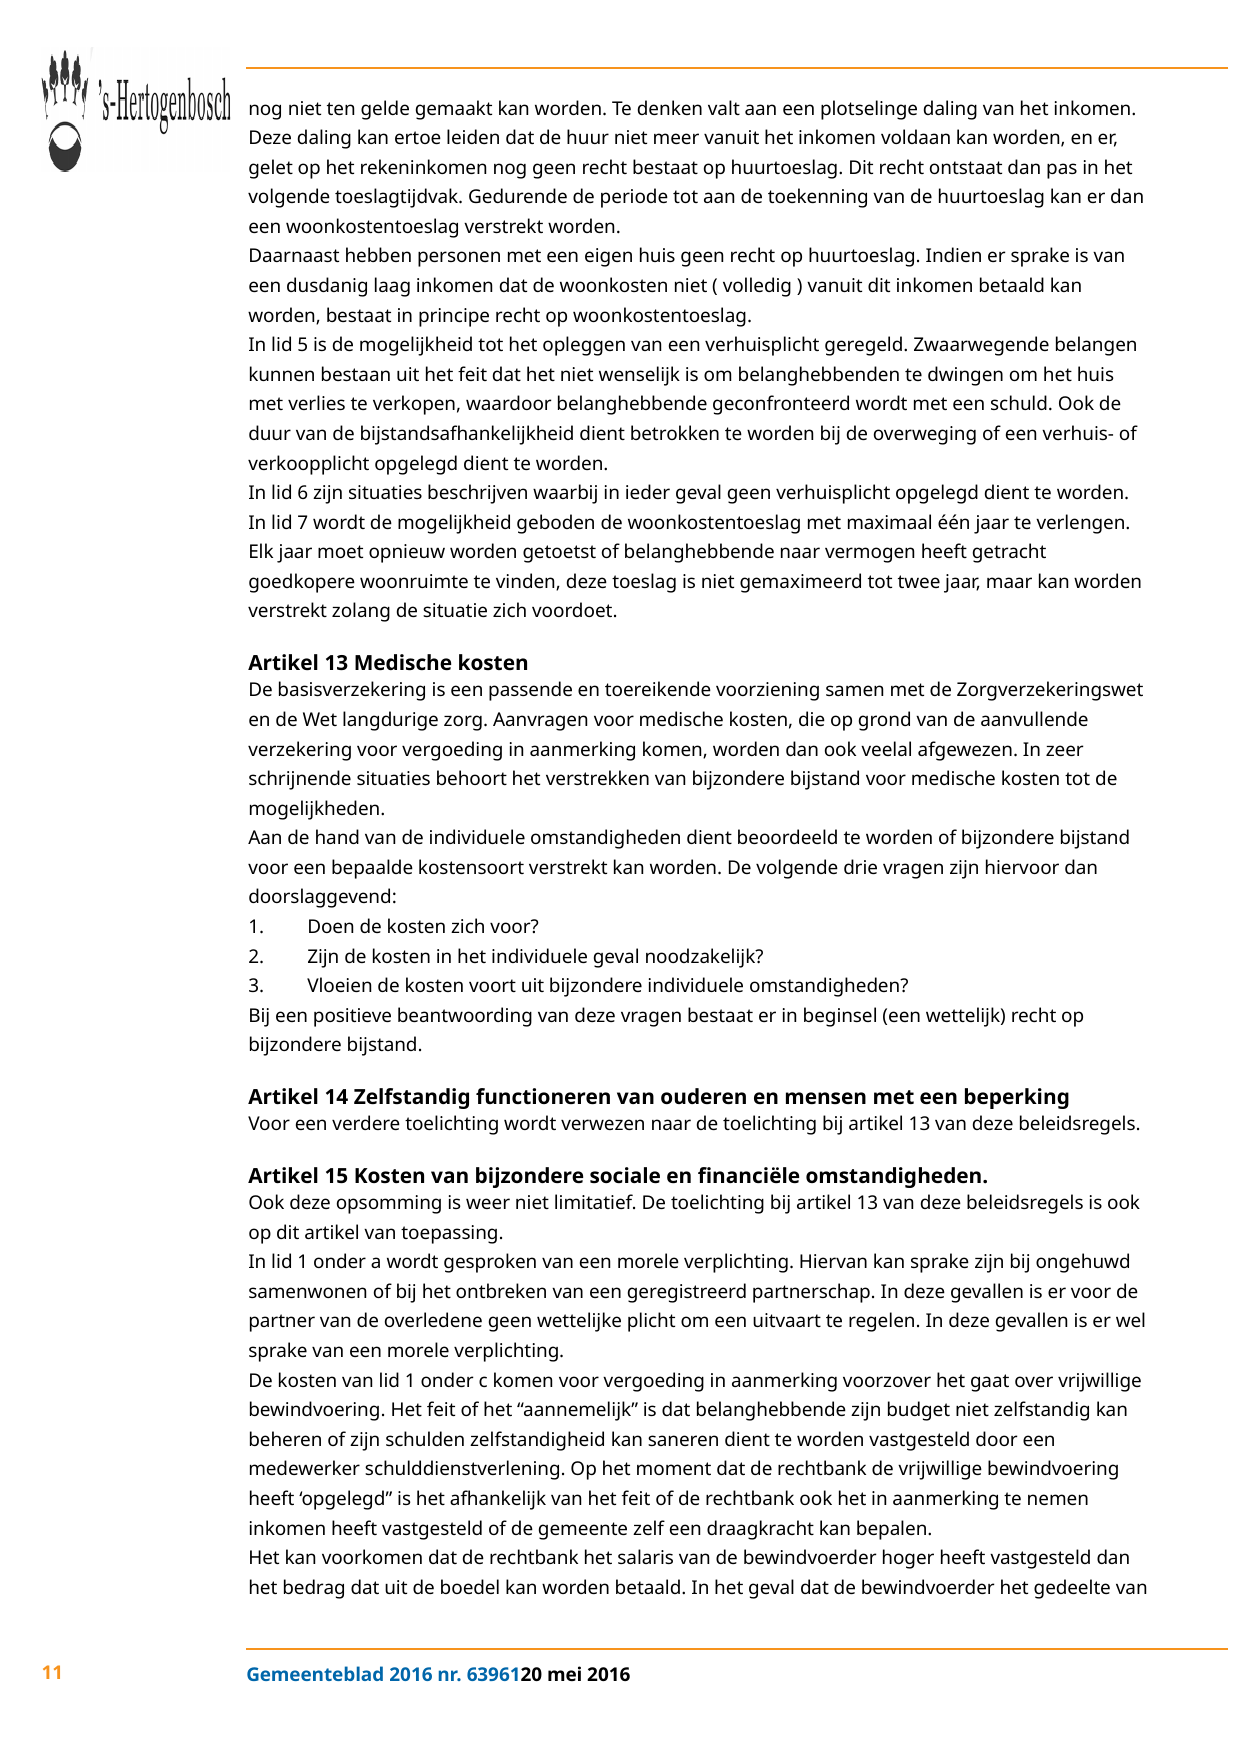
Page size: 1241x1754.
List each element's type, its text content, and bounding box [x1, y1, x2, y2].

text In lid 7 wordt de mogelijkheid geboden de woonkostentoeslag met maximaal één jaar te verlengen. Elk jaar moet opnieuw worden getoetst of belanghebbende naar vermogen heeft getracht goedkopere woonruimte te vinden, deze toeslag is niet gemaximeerd tot twee jaar, maar kan worden verstrekt zolang de situatie zich voordoet. [248, 509, 1152, 623]
text Artikel 15 Kosten van bijzondere sociale en financiële omstandigheden. [248, 1161, 1152, 1189]
list Zijn de kosten in het individuele geval noodzakelijk? [248, 943, 1152, 968]
text In lid 1 onder a wordt gesproken van een morele verplichting. Hiervan kan sprake zijn bij ongehuwd samenwonen of bij het ontbreken van een geregistreerd partnerschap. In deze gevallen is er voor de partner van de overledene geen wettelijke plicht om een uitvaart te regelen. In deze gevallen is er wel sprake van een morele verplichting. [248, 1248, 1152, 1363]
list Doen de kosten zich voor? [248, 913, 1152, 939]
text Het kan voorkomen dat de rechtbank het salaris van de bewindvoerder hoger heeft vastgesteld dan het bedrag dat uit de boedel kan worden betaald. In het geval dat de bewindvoerder het gedeelte van [248, 1544, 1152, 1599]
text nog niet ten gelde gemaakt kan worden. Te denken valt aan een plotselinge daling van het inkomen. Deze daling kan ertoe leiden dat de huur niet meer vanuit het inkomen voldaan kan worden, en er, gelet op het rekeninkomen nog geen recht bestaat op huurtoeslag. Dit recht ontstaat dan pas in het volgende toeslagtijdvak. Gedurende de periode tot aan de toekenning van de huurtoeslag kan er dan een woonkostentoeslag verstrekt worden. [248, 95, 1152, 239]
picture [41, 47, 231, 172]
text De kosten van lid 1 onder c komen voor vergoeding in aanmerking voorzover het gaat over vrijwillige bewindvoering. Het feit of het “aannemelijk” is dat belanghebbende zijn budget niet zelfstandig kan beheren of zijn schulden zelfstandigheid kan saneren dient te worden vastgesteld door een medewerker schulddienstverlening. Op het moment dat de rechtbank de vrijwillige bewindvoering heeft ‘opgelegd” is het afhankelijk van het feit of de rechtbank ook het in aanmerking te nemen inkomen heeft vastgesteld of de gemeente zelf een draagkracht kan bepalen. [248, 1367, 1152, 1540]
text De basisverzekering is een passende en toereikende voorziening samen met de Zorgverzekeringswet en de Wet langdurige zorg. Aanvragen voor medische kosten, die op grond van de aanvullende verzekering voor vergoeding in aanmerking komen, worden dan ook veelal afgewezen. In zeer schrijnende situaties behoort het verstrekken van bijzondere bijstand voor medische kosten tot de mogelijkheden. [248, 677, 1152, 821]
list Vloeien de kosten voort uit bijzondere individuele omstandigheden? [248, 972, 1152, 998]
text Artikel 13 Medische kosten [248, 648, 1152, 677]
text In lid 6 zijn situaties beschrijven waarbij in ieder geval geen verhuisplicht opgelegd dient te worden. [248, 479, 1152, 505]
text In lid 5 is de mogelijkheid tot het opleggen van een verhuisplicht geregeld. Zwaarwegende belangen kunnen bestaan uit het feit dat het niet wenselijk is om belanghebbenden te dwingen om het huis met verlies te verkopen, waardoor belanghebbende geconfronteerd wordt met een schuld. Ook de duur van de bijstandsafhankelijkheid dient betrokken te worden bij de overweging of een verhuis- of verkoopplicht opgelegd dient te worden. [248, 331, 1152, 476]
text Artikel 14 Zelfstandig functioneren van ouderen en mensen met een beperking [248, 1082, 1152, 1110]
text Voor een verdere toelichting wordt verwezen naar de toelichting bij artikel 13 van deze beleidsregels. [248, 1110, 1152, 1136]
text Daarnaast hebben personen met een eigen huis geen recht op huurtoeslag. Indien er sprake is van een dusdanig laag inkomen dat de woonkosten niet ( volledig ) vanuit dit inkomen betaald kan worden, bestaat in principe recht op woonkostentoeslag. [248, 243, 1152, 328]
text Aan de hand van de individuele omstandigheden dient beoordeeld te worden of bijzondere bijstand voor een bepaalde kostensoort verstrekt kan worden. De volgende drie vragen zijn hiervoor dan doorslaggevend: [248, 824, 1152, 909]
text Ook deze opsomming is weer niet limitatief. De toelichting bij artikel 13 van deze beleidsregels is ook op dit artikel van toepassing. [248, 1189, 1152, 1244]
text Bij een positieve beantwoording van deze vragen bestaat er in beginsel (een wettelijk) recht op bijzondere bijstand. [248, 1002, 1152, 1057]
